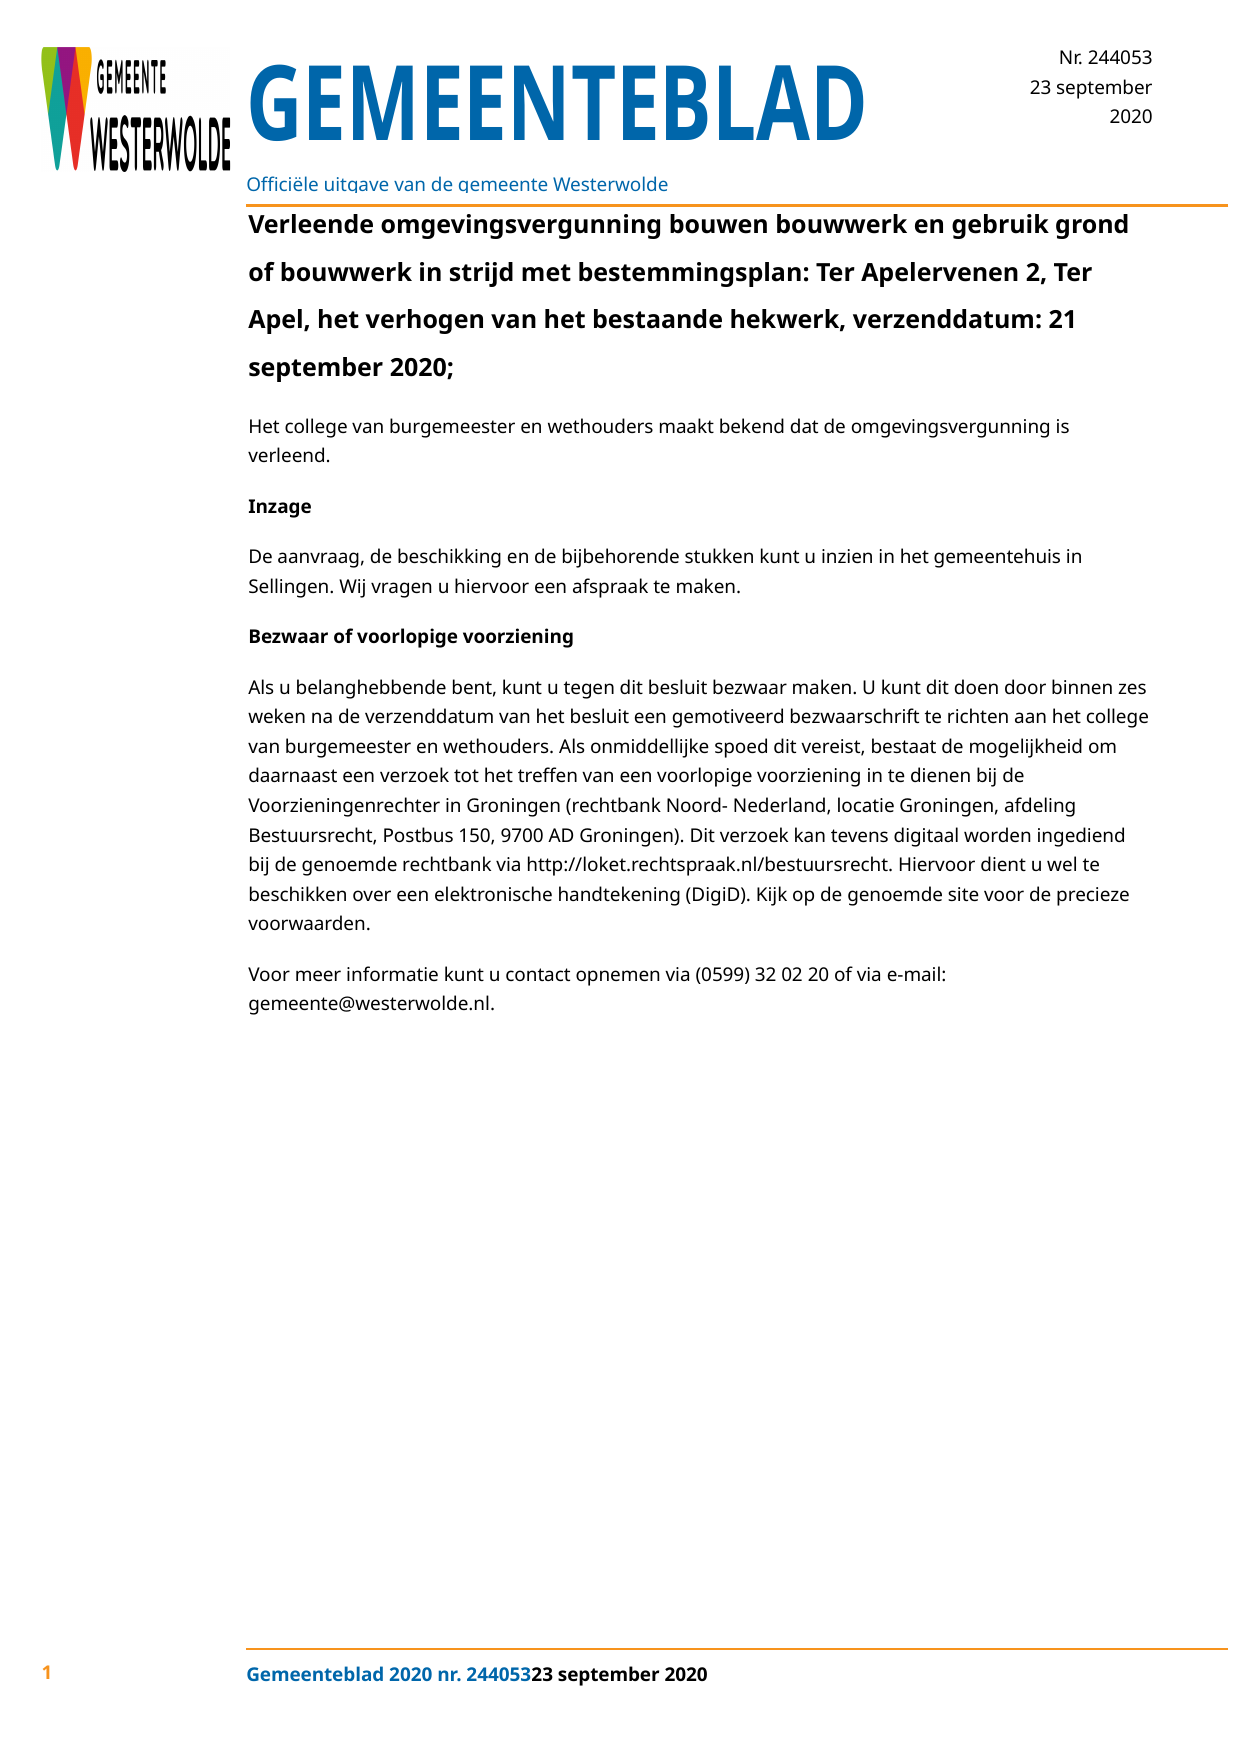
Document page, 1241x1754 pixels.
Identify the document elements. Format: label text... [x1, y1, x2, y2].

picture [41, 47, 231, 172]
text Voor meer informatie kunt u contact opnemen via (0599) 32 02 20 of via e-mail: gemeente@westerwolde.nl. [248, 961, 1152, 1016]
text De aanvraag, de beschikking en de bijbehorende stukken kunt u inzien in het gemeentehuis in Sellingen. Wij vragen u hiervoor een afspraak te maken. [248, 543, 1152, 599]
text Bezwaar of voorlopige voorziening [248, 623, 1152, 649]
text Inzage [248, 493, 1152, 519]
text Als u belanghebbende bent, kunt u tegen dit besluit bezwaar maken. U kunt dit doen door binnen zes weken na de verzenddatum van het besluit een gemotiveerd bezwaarschrift te richten aan het college van burgemeester en wethouders. Als onmiddellijke spoed dit vereist, bestaat de mogelijkheid om daarnaast een verzoek tot het treffen van een voorlopige voorziening in te dienen bij de Voorzieningenrechter in Groningen (rechtbank Noord- Nederland, locatie Groningen, afdeling Bestuursrecht, Postbus 150, 9700 AD Groningen). Dit verzoek kan tevens digitaal worden ingediend bij de genoemde rechtbank via http://loket.rechtspraak.nl/bestuursrecht. Hiervoor dient u wel te beschikken over een elektronische handtekening (DigiD). Kijk op de genoemde site voor de precieze voorwaarden. [248, 674, 1152, 936]
text Verleende omgevingsvergunning bouwen bouwwerk en gebruik grond of bouwwerk in strijd met bestemmingsplan: Ter Apelervenen 2, Ter Apel, het verhogen van het bestaande hekwerk, verzenddatum: 21 september 2020; [248, 207, 1152, 384]
text Het college van burgemeester en wethouders maakt bekend dat de omgevingsvergunning is verleend. [248, 413, 1152, 468]
